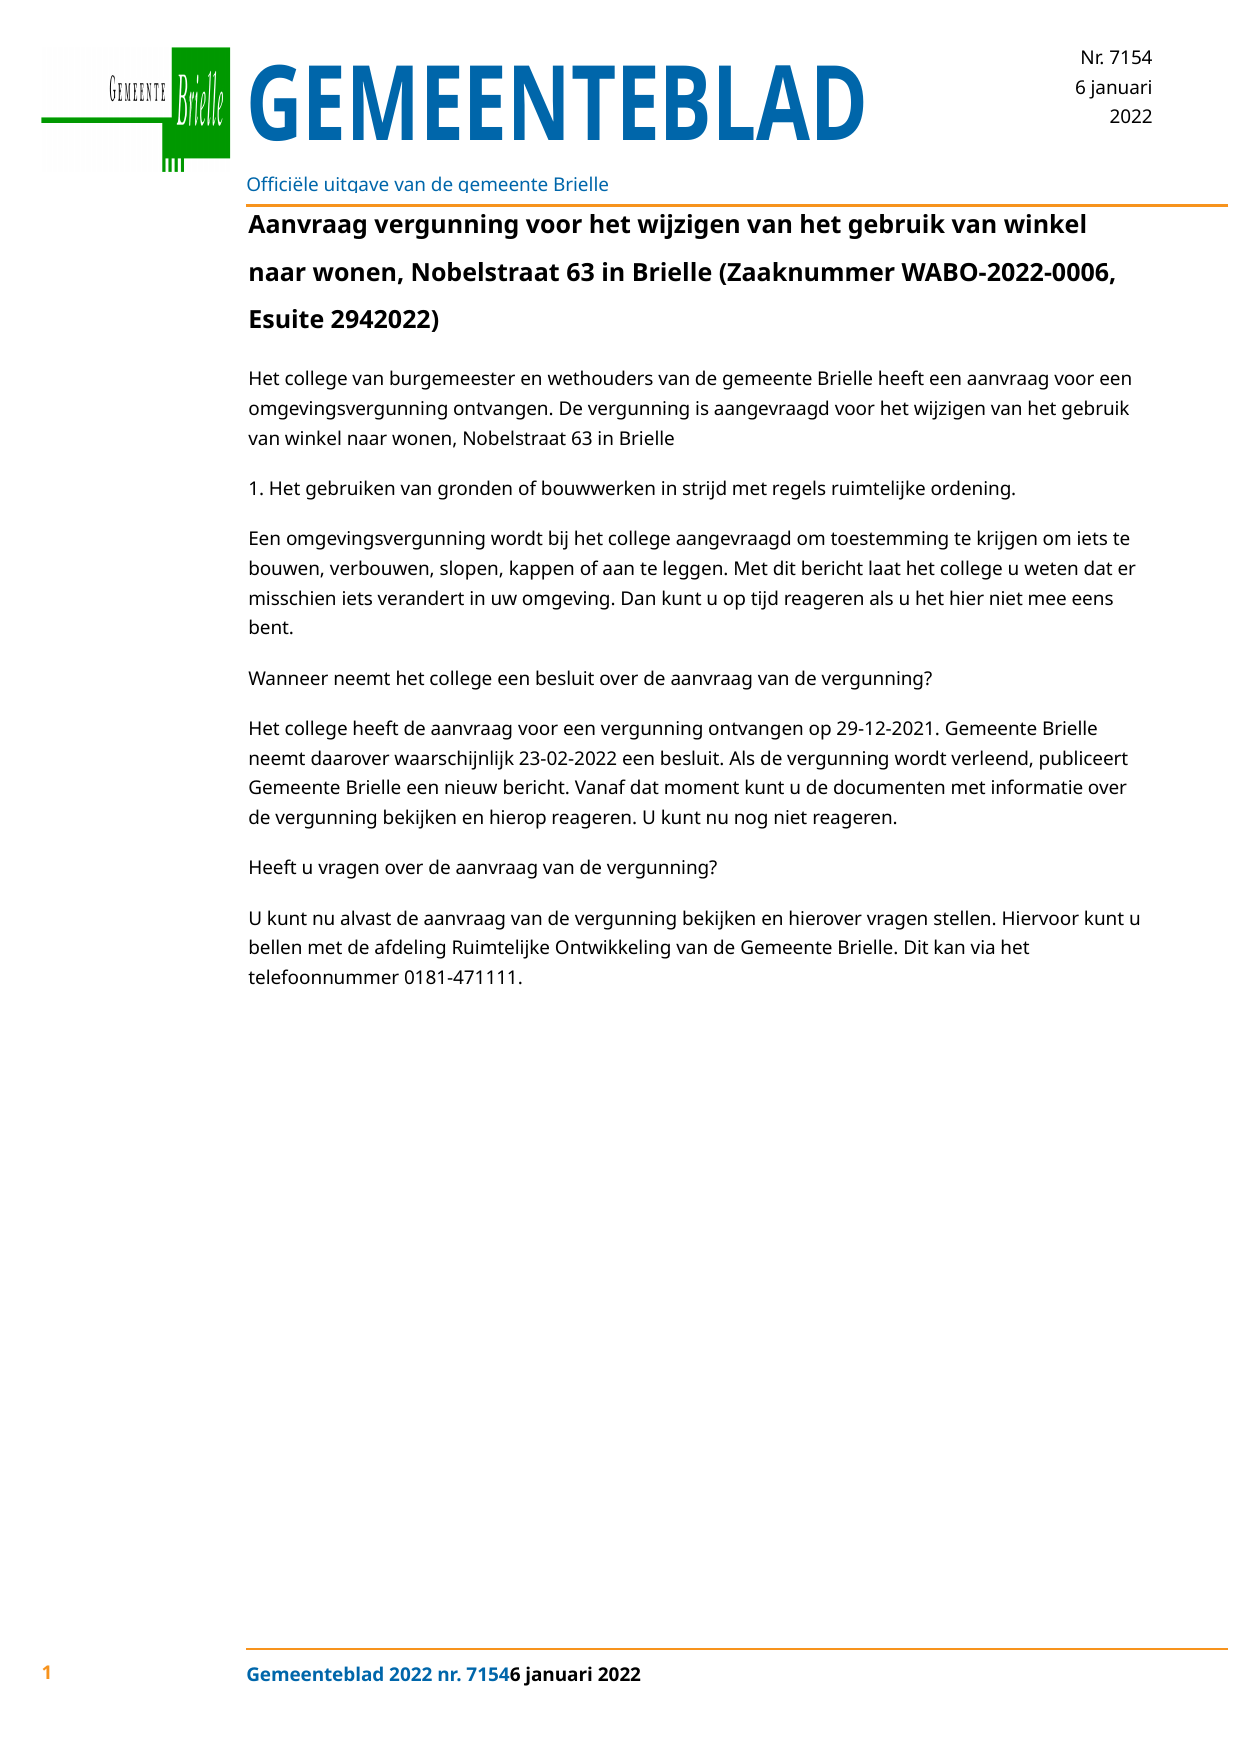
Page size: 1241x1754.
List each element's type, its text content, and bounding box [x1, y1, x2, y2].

text Het college heeft de aanvraag voor een vergunning ontvangen op 29-12-2021. Gemeente Brielle neemt daarover waarschijnlijk 23-02-2022 een besluit. Als de vergunning wordt verleend, publiceert Gemeente Brielle een nieuw bericht. Vanaf dat moment kunt u de documenten met informatie over de vergunning bekijken en hierop reageren. U kunt nu nog niet reageren. [248, 715, 1152, 829]
text Wanneer neemt het college een besluit over de aanvraag van de vergunning? [248, 665, 1152, 690]
text Aanvraag vergunning voor het wijzigen van het gebruik van winkel naar wonen, Nobelstraat 63 in Brielle (Zaaknummer WABO-2022-0006, Esuite 2942022) [248, 207, 1152, 336]
text Een omgevingsvergunning wordt bij het college aangevraagd om toestemming te krijgen om iets te bouwen, verbouwen, slopen, kappen of aan te leggen. Met dit bericht laat het college u weten dat er misschien iets verandert in uw omgeving. Dan kunt u op tijd reageren als u het hier niet mee eens bent. [248, 526, 1152, 640]
text Het college van burgemeester en wethouders van de gemeente Brielle heeft een aanvraag voor een omgevingsvergunning ontvangen. De vergunning is aangevraagd voor het wijzigen van het gebruik van winkel naar wonen, Nobelstraat 63 in Brielle [248, 366, 1152, 450]
text Heeft u vragen over de aanvraag van de vergunning? [248, 854, 1152, 880]
text 1. Het gebruiken van gronden of bouwwerken in strijd met regels ruimtelijke ordening. [248, 475, 1152, 501]
text U kunt nu alvast de aanvraag van de vergunning bekijken en hierover vragen stellen. Hiervoor kunt u bellen met de afdeling Ruimtelijke Ontwikkeling van de Gemeente Brielle. Dit kan via het telefoonnummer 0181-471111. [248, 905, 1152, 989]
picture [41, 47, 231, 172]
